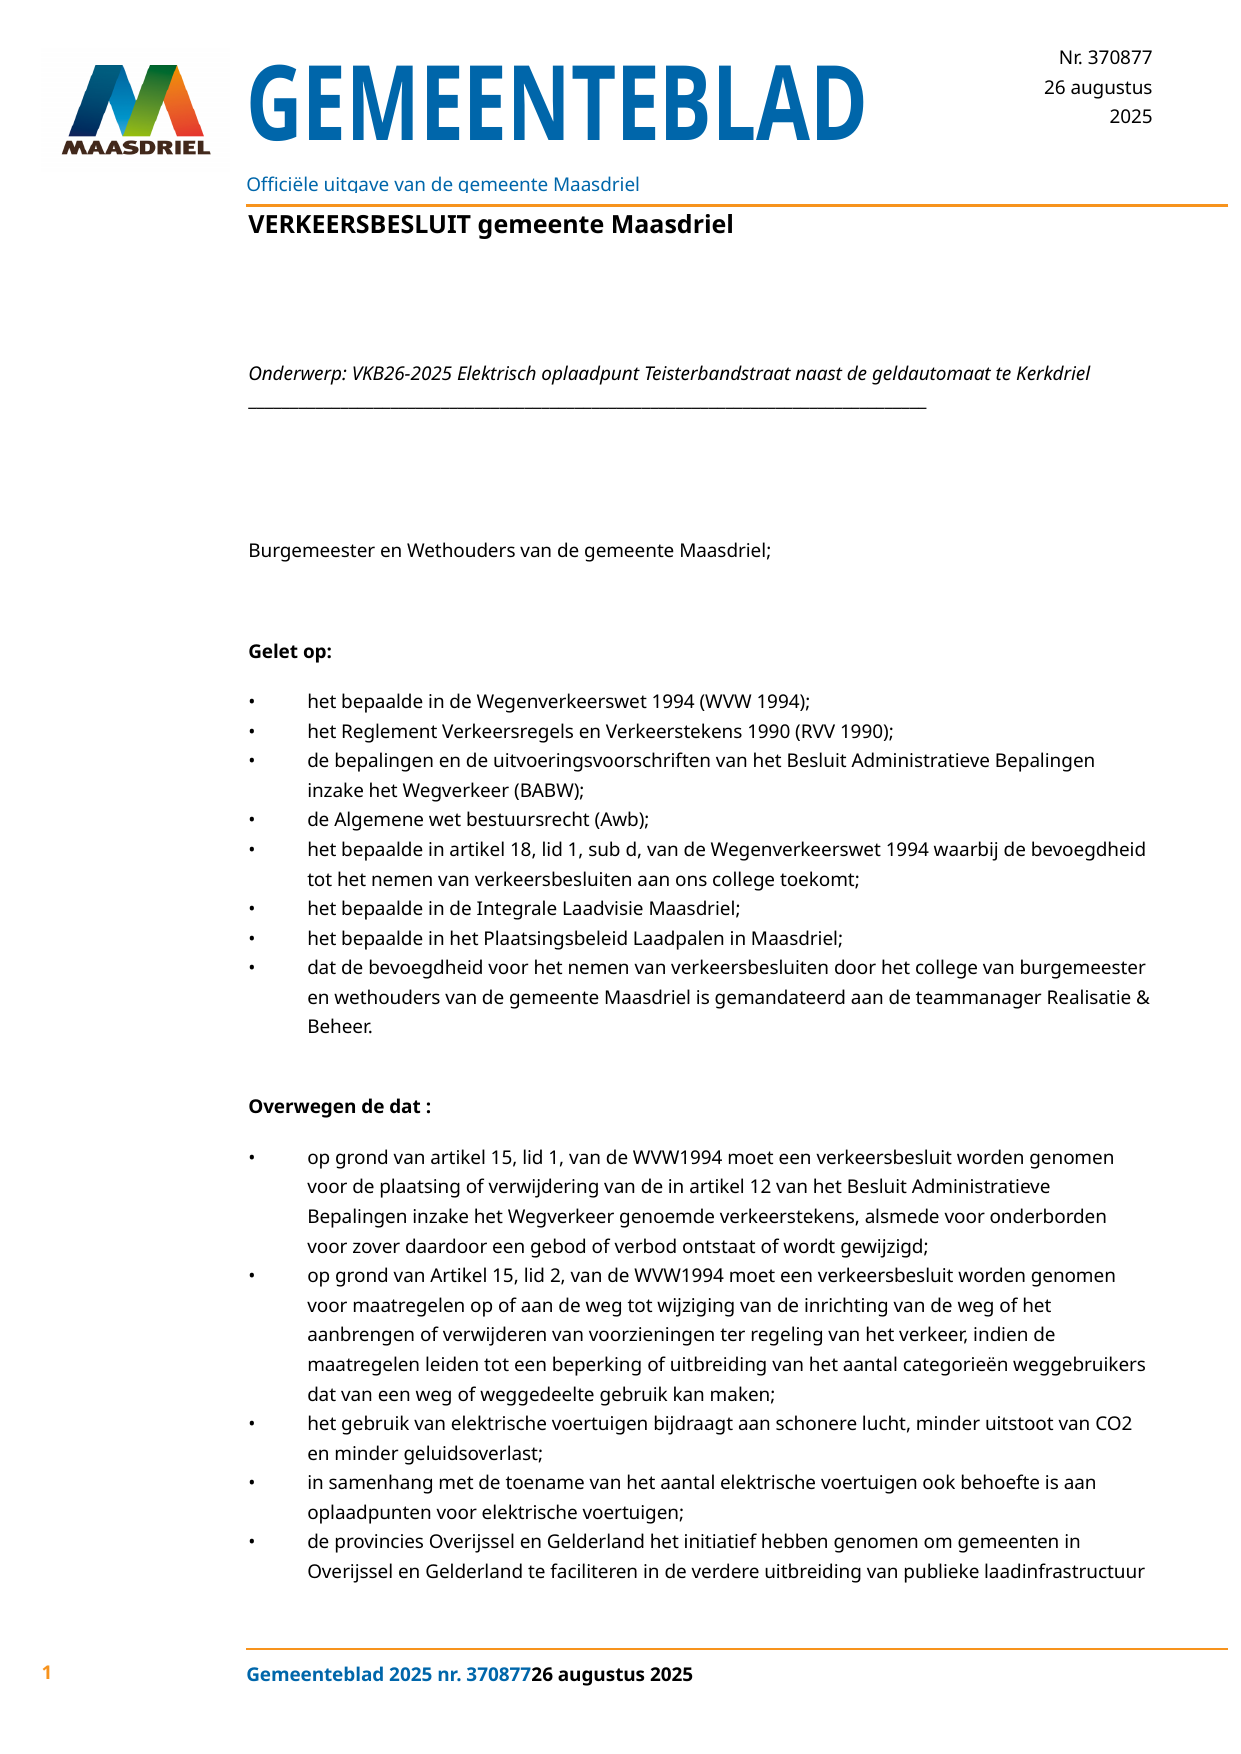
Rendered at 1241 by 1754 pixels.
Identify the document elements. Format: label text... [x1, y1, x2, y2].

picture [41, 47, 231, 172]
list in samenhang met de toename van het aantal elektrische voertuigen ook behoefte is aan oplaadpunten voor elektrische voertuigen; [248, 1469, 1152, 1525]
list de Algemene wet bestuursrecht (Awb); [248, 807, 1152, 832]
text Overwegen de dat : [248, 1094, 1152, 1119]
text Onderwerp: VKB26-2025 Elektrisch oplaadpunt Teisterbandstraat naast de geldautomaat te Kerkdriel [248, 360, 1152, 386]
list de provincies Overijssel en Gelderland het initiatief hebben genomen om gemeenten in Overijssel en Gelderland te faciliteren in de verdere uitbreiding van publieke laadinfrastructuur [248, 1529, 1152, 1584]
text Gelet op: [248, 638, 1152, 663]
text VERKEERSBESLUIT gemeente Maasdriel [248, 207, 1152, 241]
list het bepaalde in de Integrale Laadvisie Maasdriel; [248, 895, 1152, 921]
text _________________________________________________________________________________ [248, 386, 1152, 411]
list de bepalingen en de uitvoeringsvoorschriften van het Besluit Administratieve Bepalingen inzake het Wegverkeer (BABW); [248, 747, 1152, 803]
list het bepaalde in artikel 18, lid 1, sub d, van de Wegenverkeerswet 1994 waarbij de bevoegdheid tot het nemen van verkeersbesluiten aan ons college toekomt; [248, 836, 1152, 891]
list op grond van Artikel 15, lid 2, van de WVW1994 moet een verkeersbesluit worden genomen voor maatregelen op of aan de weg tot wijziging van de inrichting van de weg of het aanbrengen of verwijderen van voorzieningen ter regeling van het verkeer, indien de maatregelen leiden tot een beperking of uitbreiding van het aantal categorieën weggebruikers dat van een weg of weggedeelte gebruik kan maken; [248, 1262, 1152, 1406]
list het bepaalde in de Wegenverkeerswet 1994 (WVW 1994); [248, 688, 1152, 714]
list het bepaalde in het Plaatsingsbeleid Laadpalen in Maasdriel; [248, 925, 1152, 951]
list het gebruik van elektrische voertuigen bijdraagt aan schonere lucht, minder uitstoot van CO2 en minder geluidsoverlast; [248, 1410, 1152, 1466]
list dat de bevoegdheid voor het nemen van verkeersbesluiten door het college van burgemeester en wethouders van de gemeente Maasdriel is gemandateerd aan de teammanager Realisatie & Beheer. [248, 954, 1152, 1039]
text Burgemeester en Wethouders van de gemeente Maasdriel; [248, 537, 1152, 563]
list op grond van artikel 15, lid 1, van de WVW1994 moet een verkeersbesluit worden genomen voor de plaatsing of verwijdering van de in artikel 12 van het Besluit Administratieve Bepalingen inzake het Wegverkeer genoemde verkeerstekens, alsmede voor onderborden voor zover daardoor een gebod of verbod ontstaat of wordt gewijzigd; [248, 1144, 1152, 1258]
list het Reglement Verkeersregels en Verkeerstekens 1990 (RVV 1990); [248, 718, 1152, 743]
